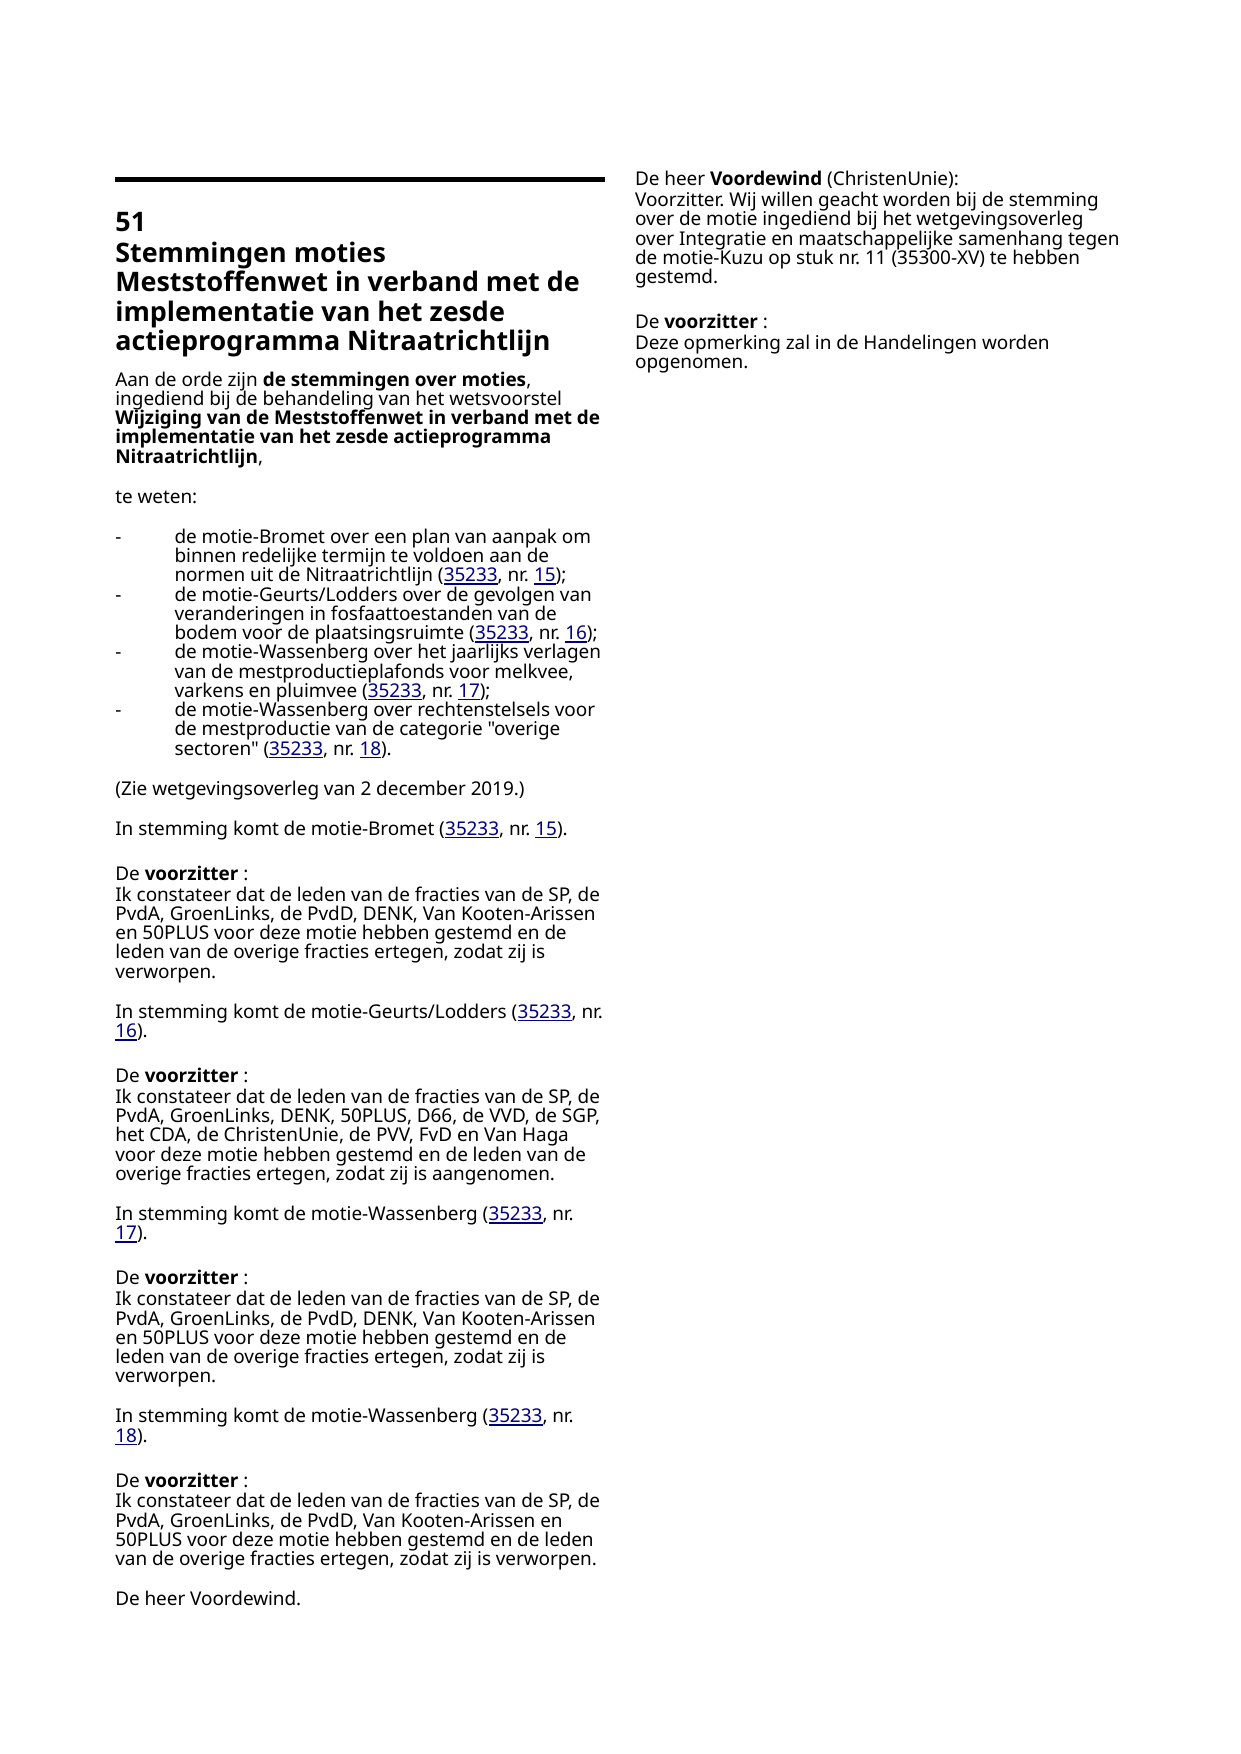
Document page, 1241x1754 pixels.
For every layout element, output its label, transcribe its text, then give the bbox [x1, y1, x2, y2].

text Aan de orde zijn de stemmingen over moties, ingediend bij de behandeling van het wetsvoorstel Wijziging van de Meststoffenwet in verband met de implementatie van het zesde actieprogramma Nitraatrichtlijn, [115, 371, 605, 467]
list de motie-Geurts/Lodders over de gevolgen van veranderingen in fosfaattoestanden van de bodem voor de plaatsingsruimte (35233, nr. 16); [115, 586, 605, 643]
text Ik constateer dat de leden van de fracties van de SP, de PvdA, GroenLinks, de PvdD, Van Kooten-Arissen en 50PLUS voor deze motie hebben gestemd en de leden van de overige fracties ertegen, zodat zij is verworpen. [115, 1492, 605, 1569]
text Voorzitter. Wij willen geacht worden bij de stemming over de motie ingediend bij het wetgevingsoverleg over Integratie en maatschappelijke samenhang tegen de motie-Kuzu op stuk nr. 11 (35300-XV) te hebben gestemd. [635, 191, 1125, 287]
text 51 [115, 203, 605, 239]
text De voorzitter : [635, 308, 1125, 334]
text De heer Voordewind (ChristenUnie): [635, 165, 1125, 191]
text In stemming komt de motie-Geurts/Lodders (35233, nr. 16). [115, 1003, 605, 1041]
text Stemmingen moties Meststoffenwet in verband met de implementatie van het zesde actieprogramma Nitraatrichtlijn [115, 239, 605, 371]
text In stemming komt de motie-Bromet (35233, nr. 15). [115, 820, 605, 839]
text De voorzitter : [115, 1062, 605, 1088]
text De voorzitter : [115, 1467, 605, 1492]
text De heer Voordewind. [115, 1590, 605, 1610]
text Deze opmerking zal in de Handelingen worden opgenomen. [635, 334, 1125, 373]
text Ik constateer dat de leden van de fracties van de SP, de PvdA, GroenLinks, de PvdD, DENK, Van Kooten-Arissen en 50PLUS voor deze motie hebben gestemd en de leden van de overige fracties ertegen, zodat zij is verworpen. [115, 1290, 605, 1387]
text te weten: [115, 488, 605, 507]
list de motie-Wassenberg over het jaarlijks verlagen van de mestproductieplafonds voor melkvee, varkens en pluimvee (35233, nr. 17); [115, 643, 605, 701]
list de motie-Bromet over een plan van aanpak om binnen redelijke termijn te voldoen aan de normen uit de Nitraatrichtlijn (35233, nr. 15); [115, 528, 605, 586]
text Ik constateer dat de leden van de fracties van de SP, de PvdA, GroenLinks, de PvdD, DENK, Van Kooten-Arissen en 50PLUS voor deze motie hebben gestemd en de leden van de overige fracties ertegen, zodat zij is verworpen. [115, 886, 605, 982]
text Ik constateer dat de leden van de fracties van de SP, de PvdA, GroenLinks, DENK, 50PLUS, D66, de VVD, de SGP, het CDA, de ChristenUnie, de PVV, FvD en Van Haga voor deze motie hebben gestemd en de leden van de overige fracties ertegen, zodat zij is aangenomen. [115, 1088, 605, 1184]
text De voorzitter : [115, 860, 605, 886]
text In stemming komt de motie-Wassenberg (35233, nr. 18). [115, 1407, 605, 1446]
list de motie-Wassenberg over rechtenstelsels voor de mestproductie van de categorie "overige sectoren" (35233, nr. 18). [115, 701, 605, 759]
text (Zie wetgevingsoverleg van 2 december 2019.) [115, 780, 605, 799]
text De voorzitter : [115, 1264, 605, 1290]
text In stemming komt de motie-Wassenberg (35233, nr. 17). [115, 1205, 605, 1244]
